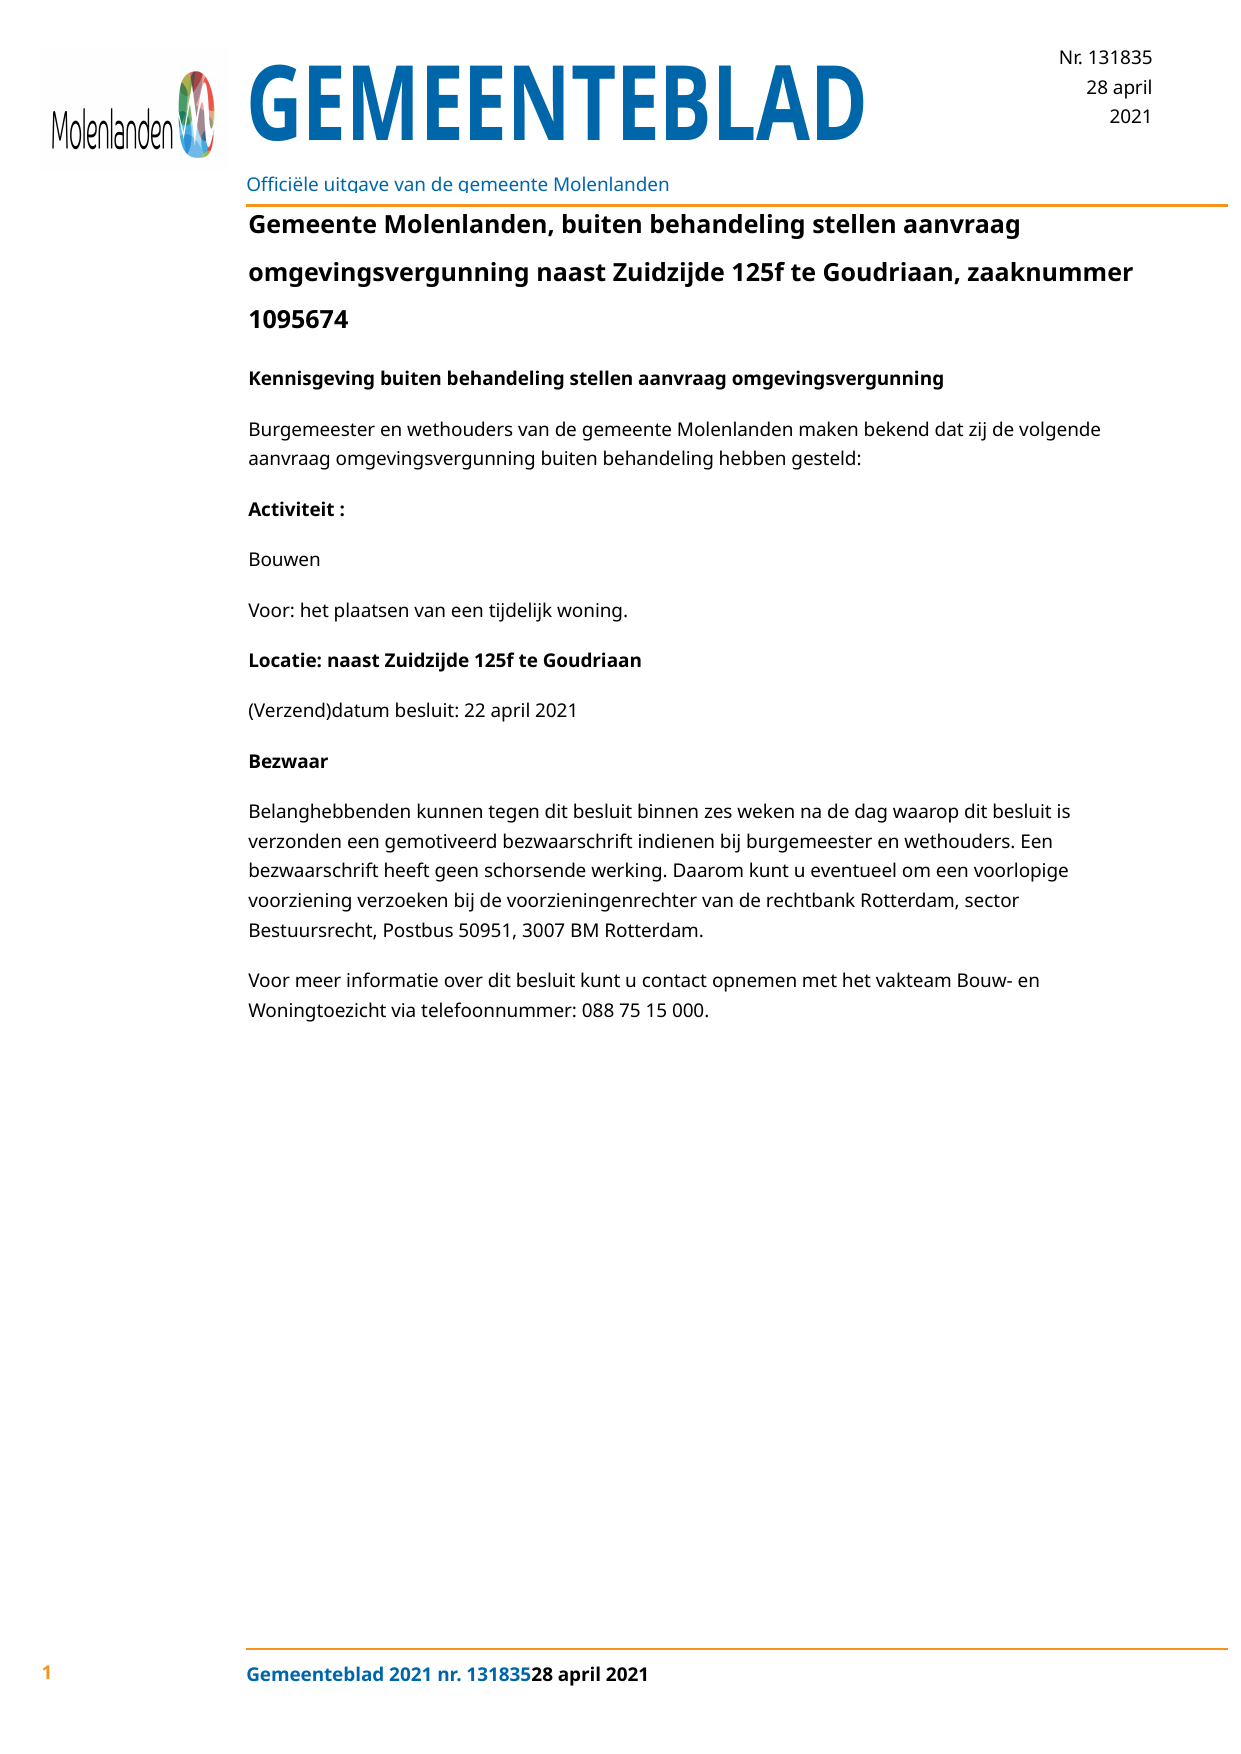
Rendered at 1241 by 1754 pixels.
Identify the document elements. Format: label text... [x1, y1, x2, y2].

text Kennisgeving buiten behandeling stellen aanvraag omgevingsvergunning [248, 366, 1152, 391]
text Burgemeester en wethouders van de gemeente Molenlanden maken bekend dat zij de volgende aanvraag omgevingsvergunning buiten behandeling hebben gesteld: [248, 416, 1152, 471]
text Voor meer informatie over dit besluit kunt u contact opnemen met het vakteam Bouw- en Woningtoezicht via telefoonnummer: 088 75 15 000. [248, 967, 1152, 1022]
text Bouwen [248, 546, 1152, 572]
text Voor: het plaatsen van een tijdelijk woning. [248, 597, 1152, 622]
text Locatie: naast Zuidzijde 125f te Goudriaan [248, 647, 1152, 673]
picture [41, 47, 231, 172]
text Bezwaar [248, 748, 1152, 774]
text Belanghebbenden kunnen tegen dit besluit binnen zes weken na de dag waarop dit besluit is verzonden een gemotiveerd bezwaarschrift indienen bij burgemeester en wethouders. Een bezwaarschrift heeft geen schorsende werking. Daarom kunt u eventueel om een voorlopige voorziening verzoeken bij de voorzieningenrechter van de rechtbank Rotterdam, sector Bestuursrecht, Postbus 50951, 3007 BM Rotterdam. [248, 798, 1152, 942]
text (Verzend)datum besluit: 22 april 2021 [248, 698, 1152, 723]
text Gemeente Molenlanden, buiten behandeling stellen aanvraag omgevingsvergunning naast Zuidzijde 125f te Goudriaan, zaaknummer 1095674 [248, 207, 1152, 336]
text Activiteit : [248, 496, 1152, 522]
